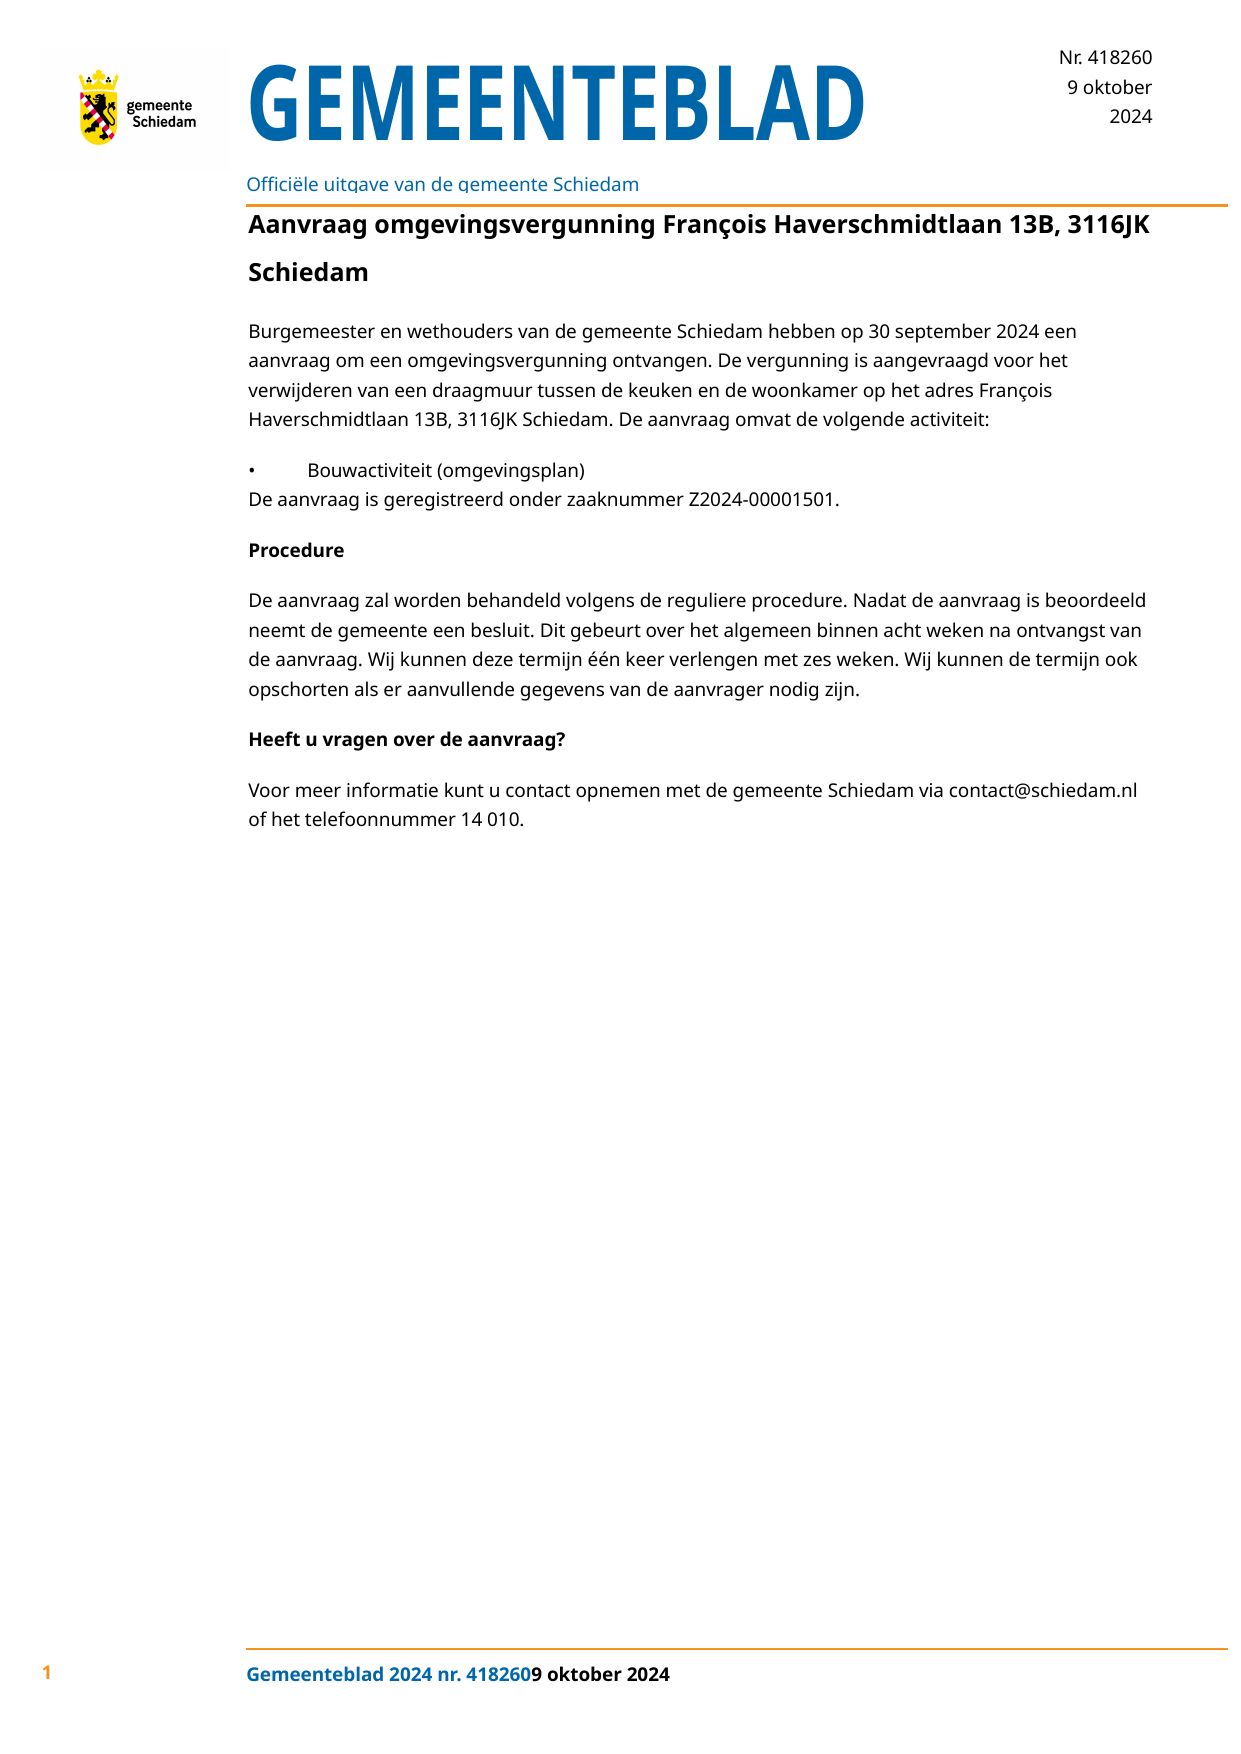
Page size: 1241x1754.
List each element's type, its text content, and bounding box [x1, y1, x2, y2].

text Procedure [248, 537, 1152, 563]
text De aanvraag is geregistreerd onder zaaknummer Z2024-00001501. [248, 487, 1152, 512]
text Burgemeester en wethouders van de gemeente Schiedam hebben op 30 september 2024 een aanvraag om een omgevingsvergunning ontvangen. De vergunning is aangevraagd voor het verwijderen van een draagmuur tussen de keuken en de woonkamer op het adres François Haverschmidtlaan 13B, 3116JK Schiedam. De aanvraag omvat de volgende activiteit: [248, 318, 1152, 432]
text De aanvraag zal worden behandeld volgens de reguliere procedure. Nadat de aanvraag is beoordeeld neemt de gemeente een besluit. Dit gebeurt over het algemeen binnen acht weken na ontvangst van de aanvraag. Wij kunnen deze termijn één keer verlengen met zes weken. Wij kunnen de termijn ook opschorten als er aanvullende gegevens van de aanvrager nodig zijn. [248, 587, 1152, 702]
text Aanvraag omgevingsvergunning François Haverschmidtlaan 13B, 3116JK Schiedam [248, 207, 1152, 288]
text Heeft u vragen over de aanvraag? [248, 727, 1152, 752]
list Bouwactiviteit (omgevingsplan) [248, 457, 1152, 483]
picture [41, 47, 231, 172]
text Voor meer informatie kunt u contact opnemen met de gemeente Schiedam via contact@schiedam.nl of het telefoonnummer 14 010. [248, 777, 1152, 832]
